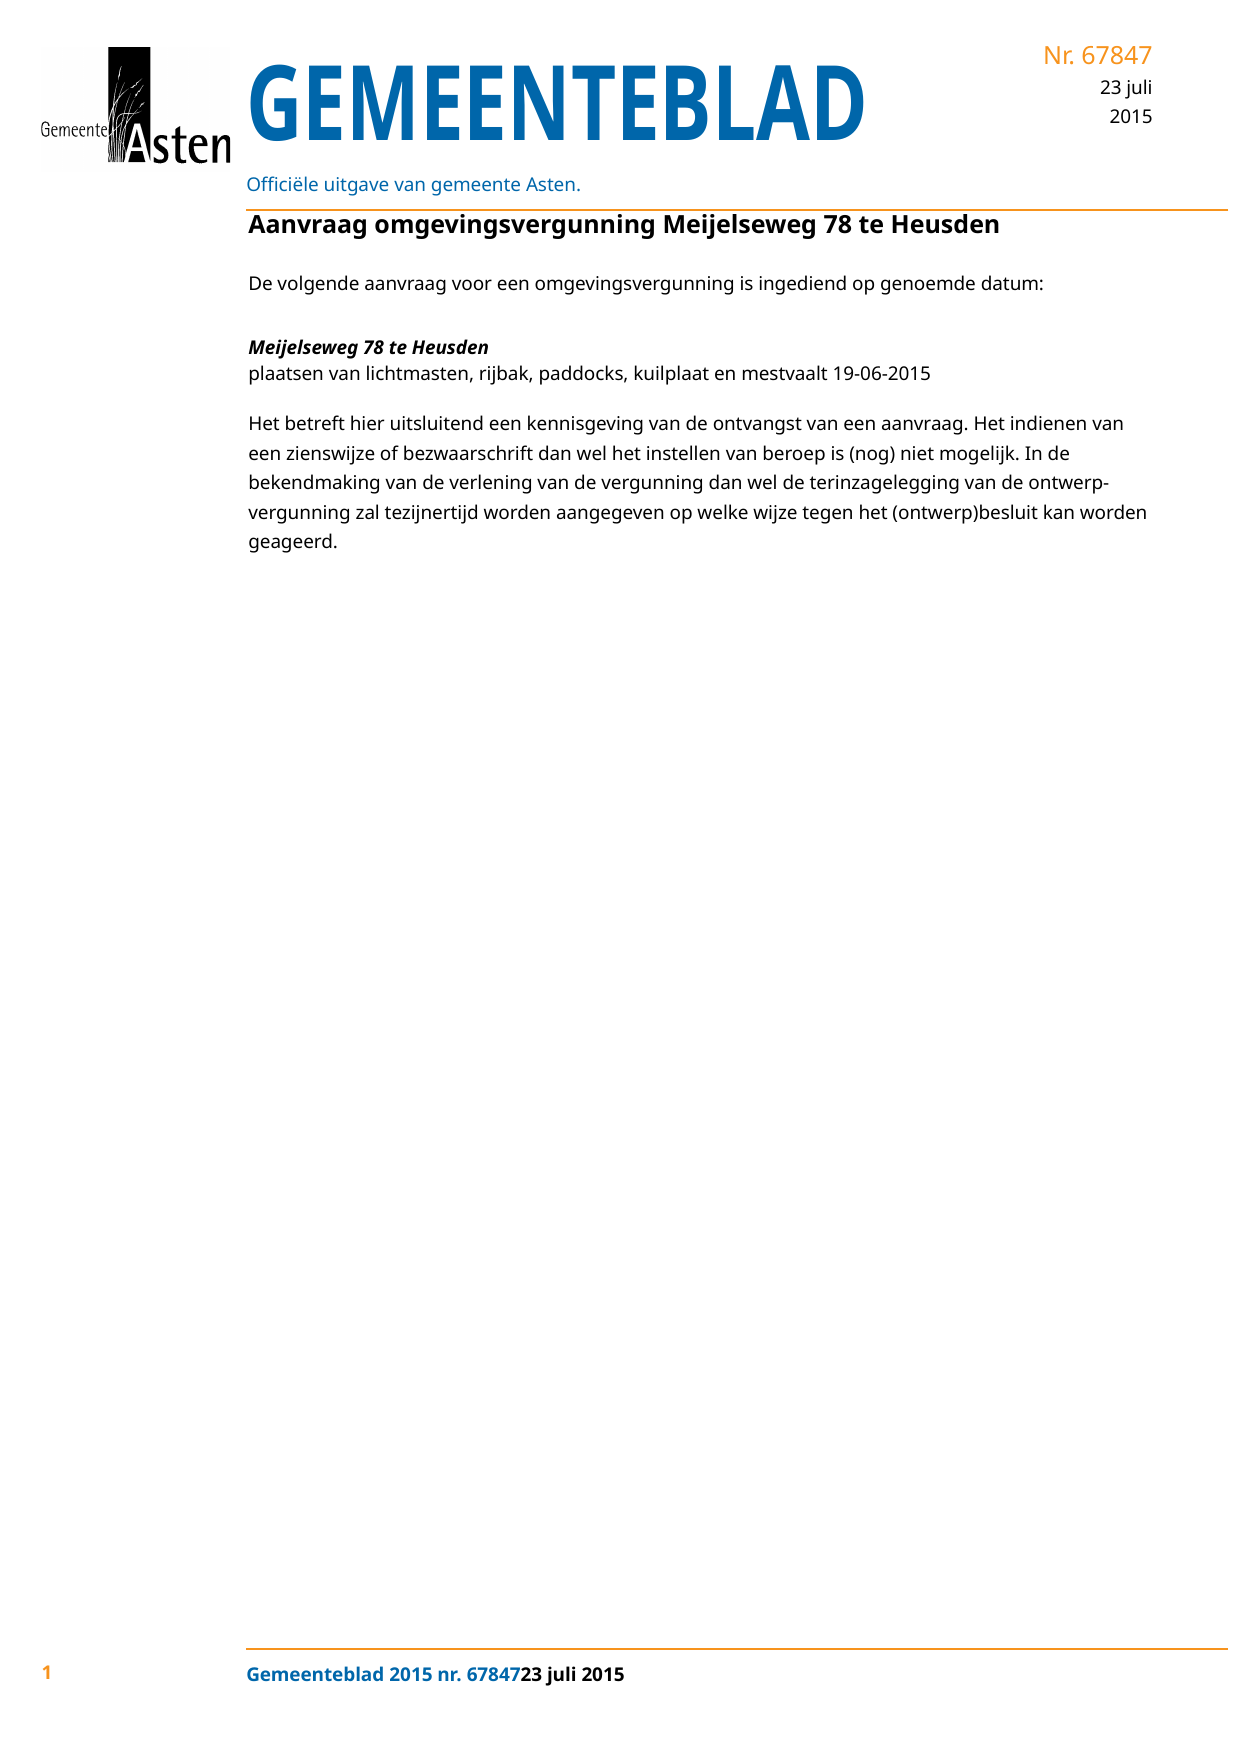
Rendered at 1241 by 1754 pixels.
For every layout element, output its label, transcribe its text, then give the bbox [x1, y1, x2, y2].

text Meijelseweg 78 te Heusden [248, 334, 1152, 360]
text Het betreft hier uitsluitend een kennisgeving van de ontvangst van een aanvraag. Het indienen van een zienswijze of bezwaarschrift dan wel het instellen van beroep is (nog) niet mogelijk. In de bekendmaking van de verlening van de vergunning dan wel de terinzagelegging van de ontwerp-vergunning zal tezijnertijd worden aangegeven op welke wijze tegen het (ontwerp)besluit kan worden geageerd. [248, 410, 1152, 554]
picture [41, 47, 231, 172]
text plaatsen van lichtmasten, rijbak, paddocks, kuilplaat en mestvaalt 19-06-2015 [248, 360, 1152, 386]
text Aanvraag omgevingsvergunning Meijelseweg 78 te Heusden [248, 211, 1152, 241]
text De volgende aanvraag voor een omgevingsvergunning is ingediend op genoemde datum: [248, 270, 1152, 296]
